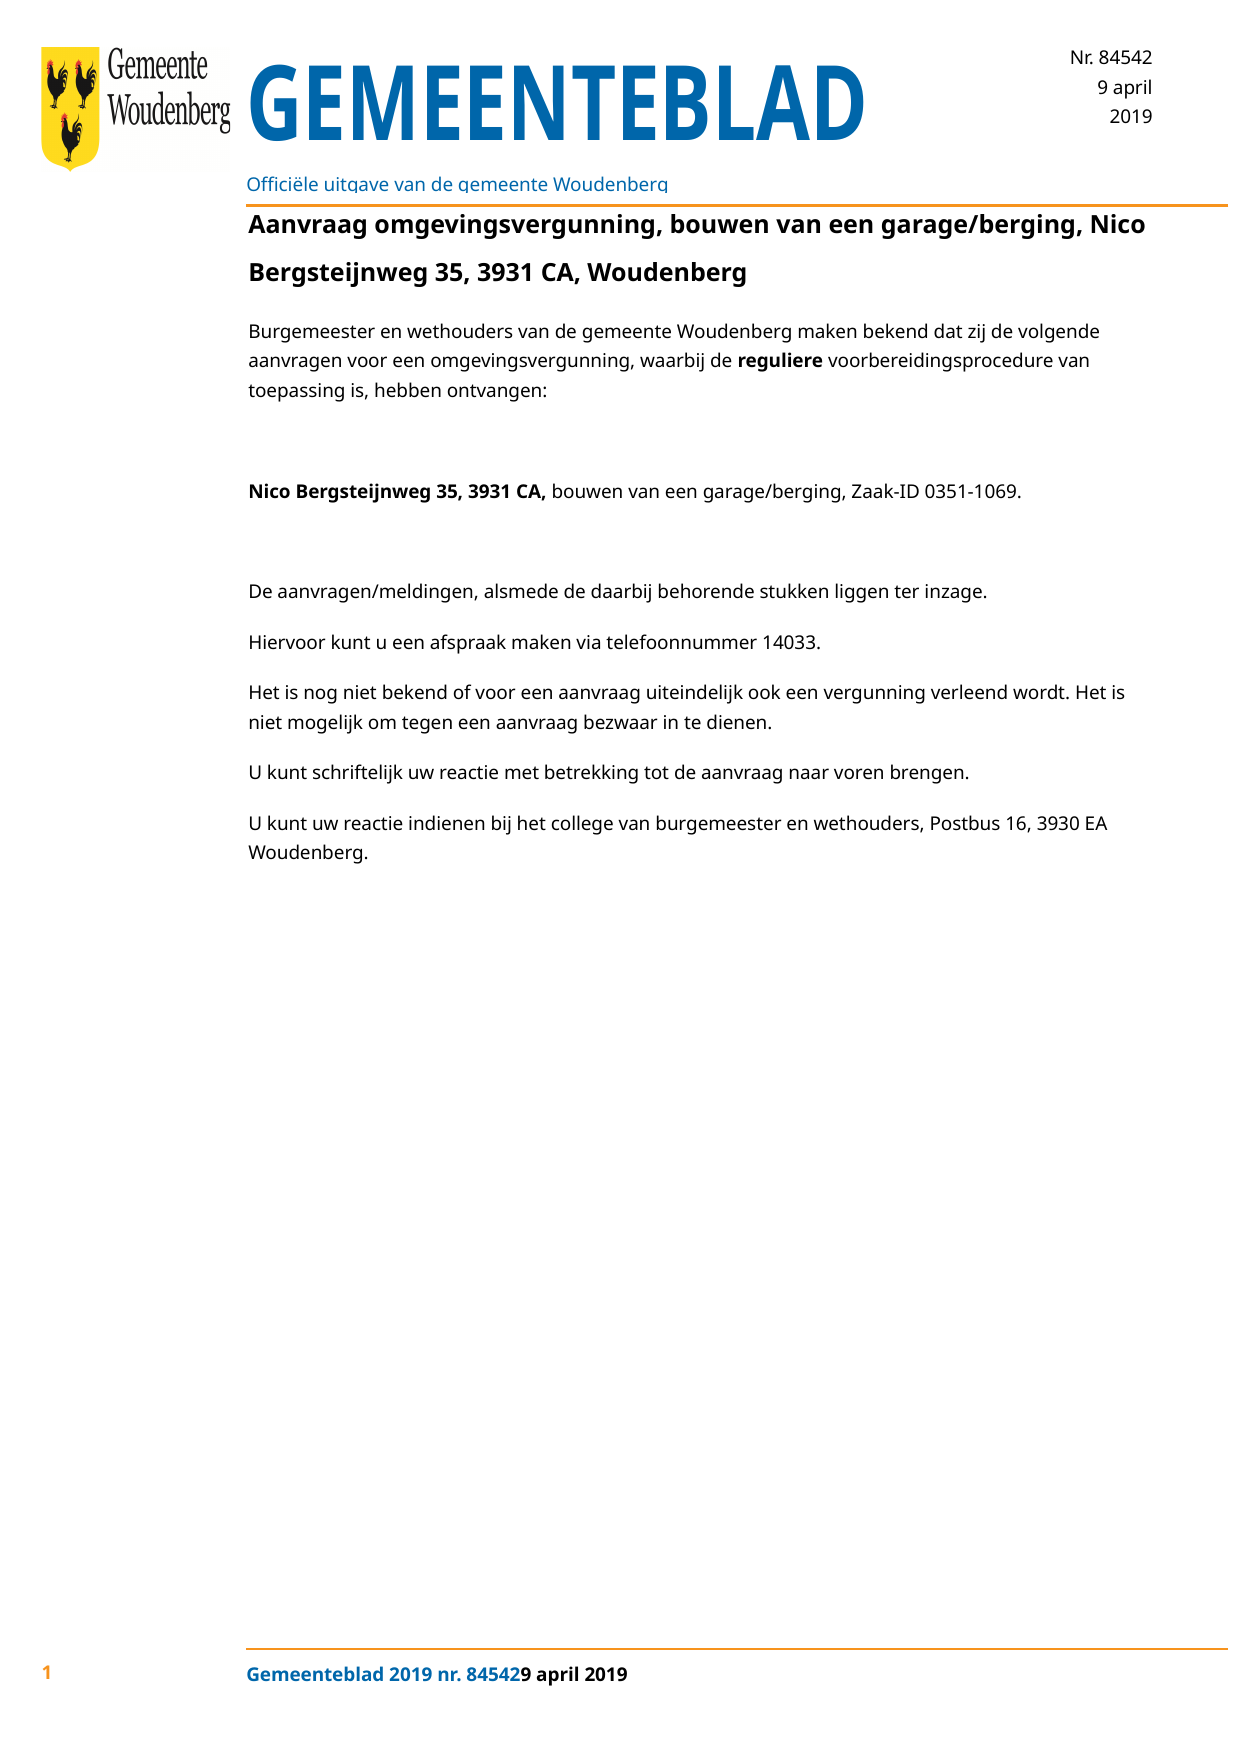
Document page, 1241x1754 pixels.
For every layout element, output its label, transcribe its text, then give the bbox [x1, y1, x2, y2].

text Burgemeester en wethouders van de gemeente Woudenberg maken bekend dat zij de volgende aanvragen voor een omgevingsvergunning, waarbij de reguliere voorbereidingsprocedure van toepassing is, hebben ontvangen: [248, 318, 1152, 403]
text De aanvragen/meldingen, alsmede de daarbij behorende stukken liggen ter inzage. [248, 579, 1152, 604]
text Aanvraag omgevingsvergunning, bouwen van een garage/berging, Nico Bergsteijnweg 35, 3931 CA, Woudenberg [248, 207, 1152, 288]
text Nico Bergsteijnweg 35, 3931 CA, bouwen van een garage/berging, Zaak-ID 0351-1069. [248, 478, 1152, 504]
text Hiervoor kunt u een afspraak maken via telefoonnummer 14033. [248, 629, 1152, 655]
text U kunt schriftelijk uw reactie met betrekking tot de aanvraag naar voren brengen. [248, 759, 1152, 785]
picture [41, 47, 231, 172]
text U kunt uw reactie indienen bij het college van burgemeester en wethouders, Postbus 16, 3930 EA Woudenberg. [248, 810, 1152, 865]
text Het is nog niet bekend of voor een aanvraag uiteindelijk ook een vergunning verleend wordt. Het is niet mogelijk om tegen een aanvraag bezwaar in te dienen. [248, 679, 1152, 735]
